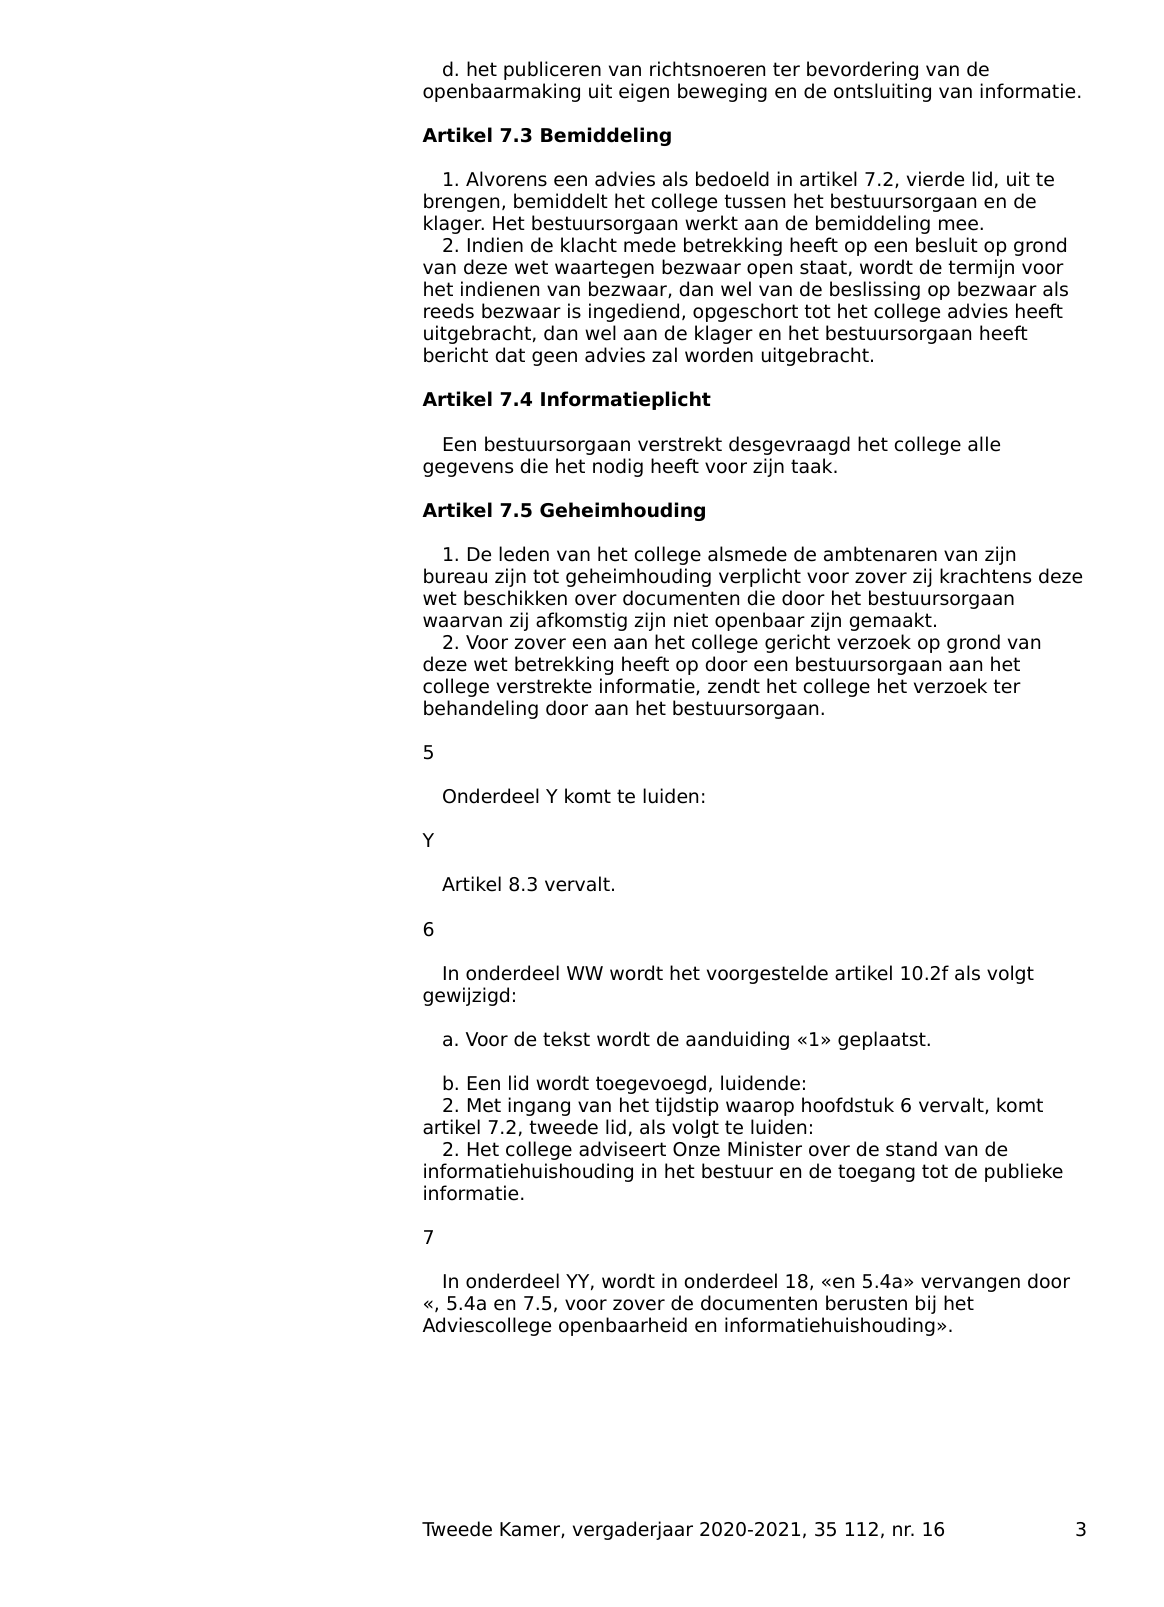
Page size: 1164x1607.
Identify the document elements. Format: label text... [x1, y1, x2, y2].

text In onderdeel WW wordt het voorgestelde artikel 10.2f als volgt gewijzigd: [422, 963, 1087, 1007]
subtitle 7 [422, 1227, 1087, 1249]
text b. Een lid wordt toegevoegd, luidende: [422, 1073, 1087, 1095]
subtitle 6 [422, 918, 1087, 941]
subtitle Artikel 7.4 Informatieplicht [422, 389, 1087, 411]
text 1. De leden van het college alsmede de ambtenaren van zijn bureau zijn tot geheimhouding verplicht voor zover zij krachtens deze wet beschikken over documenten die door het bestuursorgaan waarvan zij afkomstig zijn niet openbaar zijn gemaakt. [422, 544, 1087, 632]
subtitle Y [422, 830, 1087, 852]
text d. het publiceren van richtsnoeren ter bevordering van de openbaarmaking uit eigen beweging en de ontsluiting van informatie. [422, 59, 1087, 103]
text 1. Alvorens een advies als bedoeld in artikel 7.2, vierde lid, uit te brengen, bemiddelt het college tussen het bestuursorgaan en de klager. Het bestuursorgaan werkt aan de bemiddeling mee. [422, 169, 1087, 235]
text Een bestuursorgaan verstrekt desgevraagd het college alle gegevens die het nodig heeft voor zijn taak. [422, 433, 1087, 477]
text 2. Indien de klacht mede betrekking heeft op een besluit op grond van deze wet waartegen bezwaar open staat, wordt de termijn voor het indienen van bezwaar, dan wel van de beslissing op bezwaar als reeds bezwaar is ingediend, opgeschort tot het college advies heeft uitgebracht, dan wel aan de klager en het bestuursorgaan heeft bericht dat geen advies zal worden uitgebracht. [422, 235, 1087, 367]
subtitle Artikel 7.5 Geheimhouding [422, 500, 1087, 522]
text In onderdeel YY, wordt in onderdeel 18, «en 5.4a» vervangen door «, 5.4a en 7.5, voor zover de documenten berusten bij het Adviescollege openbaarheid en informatiehuishouding». [422, 1271, 1087, 1337]
text a. Voor de tekst wordt de aanduiding «1» geplaatst. [422, 1029, 1087, 1051]
text Onderdeel Y komt te luiden: [422, 786, 1087, 808]
subtitle 5 [422, 742, 1087, 764]
text 2. Met ingang van het tijdstip waarop hoofdstuk 6 vervalt, komt artikel 7.2, tweede lid, als volgt te luiden: [422, 1095, 1087, 1139]
subtitle Artikel 7.3 Bemiddeling [422, 125, 1087, 147]
text 2. Het college adviseert Onze Minister over de stand van de informatiehuishouding in het bestuur en de toegang tot de publieke informatie. [422, 1139, 1087, 1205]
text 2. Voor zover een aan het college gericht verzoek op grond van deze wet betrekking heeft op door een bestuursorgaan aan het college verstrekte informatie, zendt het college het verzoek ter behandeling door aan het bestuursorgaan. [422, 632, 1087, 720]
text Artikel 8.3 vervalt. [422, 874, 1087, 896]
